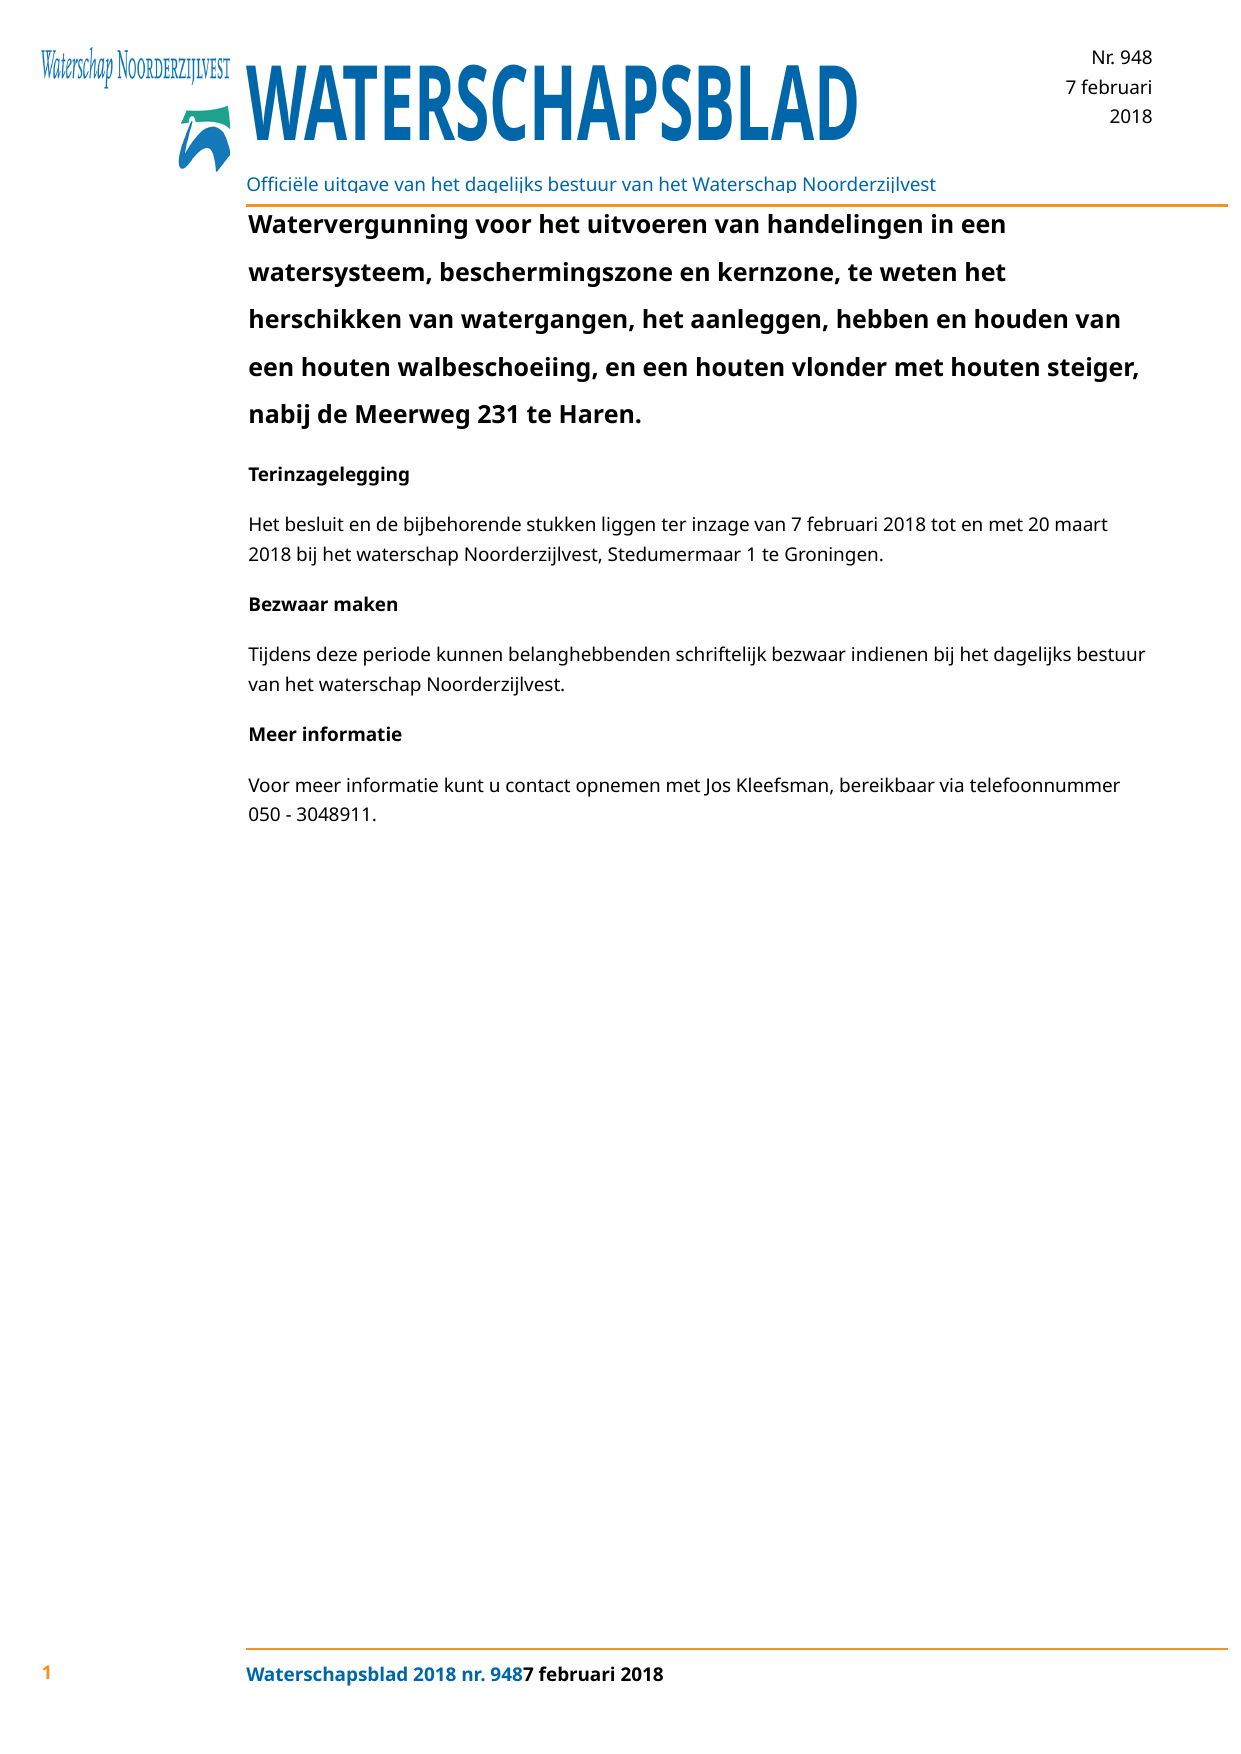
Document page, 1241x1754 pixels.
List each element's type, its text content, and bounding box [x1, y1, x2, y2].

text Meer informatie [248, 722, 1152, 747]
text Het besluit en de bijbehorende stukken liggen ter inzage van 7 februari 2018 tot en met 20 maart 2018 bij het waterschap Noorderzijlvest, Stedumermaar 1 te Groningen. [248, 511, 1152, 566]
text Tijdens deze periode kunnen belanghebbenden schriftelijk bezwaar indienen bij het dagelijks bestuur van het waterschap Noorderzijlvest. [248, 642, 1152, 697]
picture [41, 47, 231, 172]
text Bezwaar maken [248, 591, 1152, 617]
text Voor meer informatie kunt u contact opnemen met Jos Kleefsman, bereikbaar via telefoonnummer 050 - 3048911. [248, 772, 1152, 827]
text Terinzagelegging [248, 461, 1152, 486]
text Watervergunning voor het uitvoeren van handelingen in een watersysteem, beschermingszone en kernzone, te weten het herschikken van watergangen, het aanleggen, hebben en houden van een houten walbeschoeiing, en een houten vlonder met houten steiger, nabij de Meerweg 231 te Haren. [248, 207, 1152, 431]
